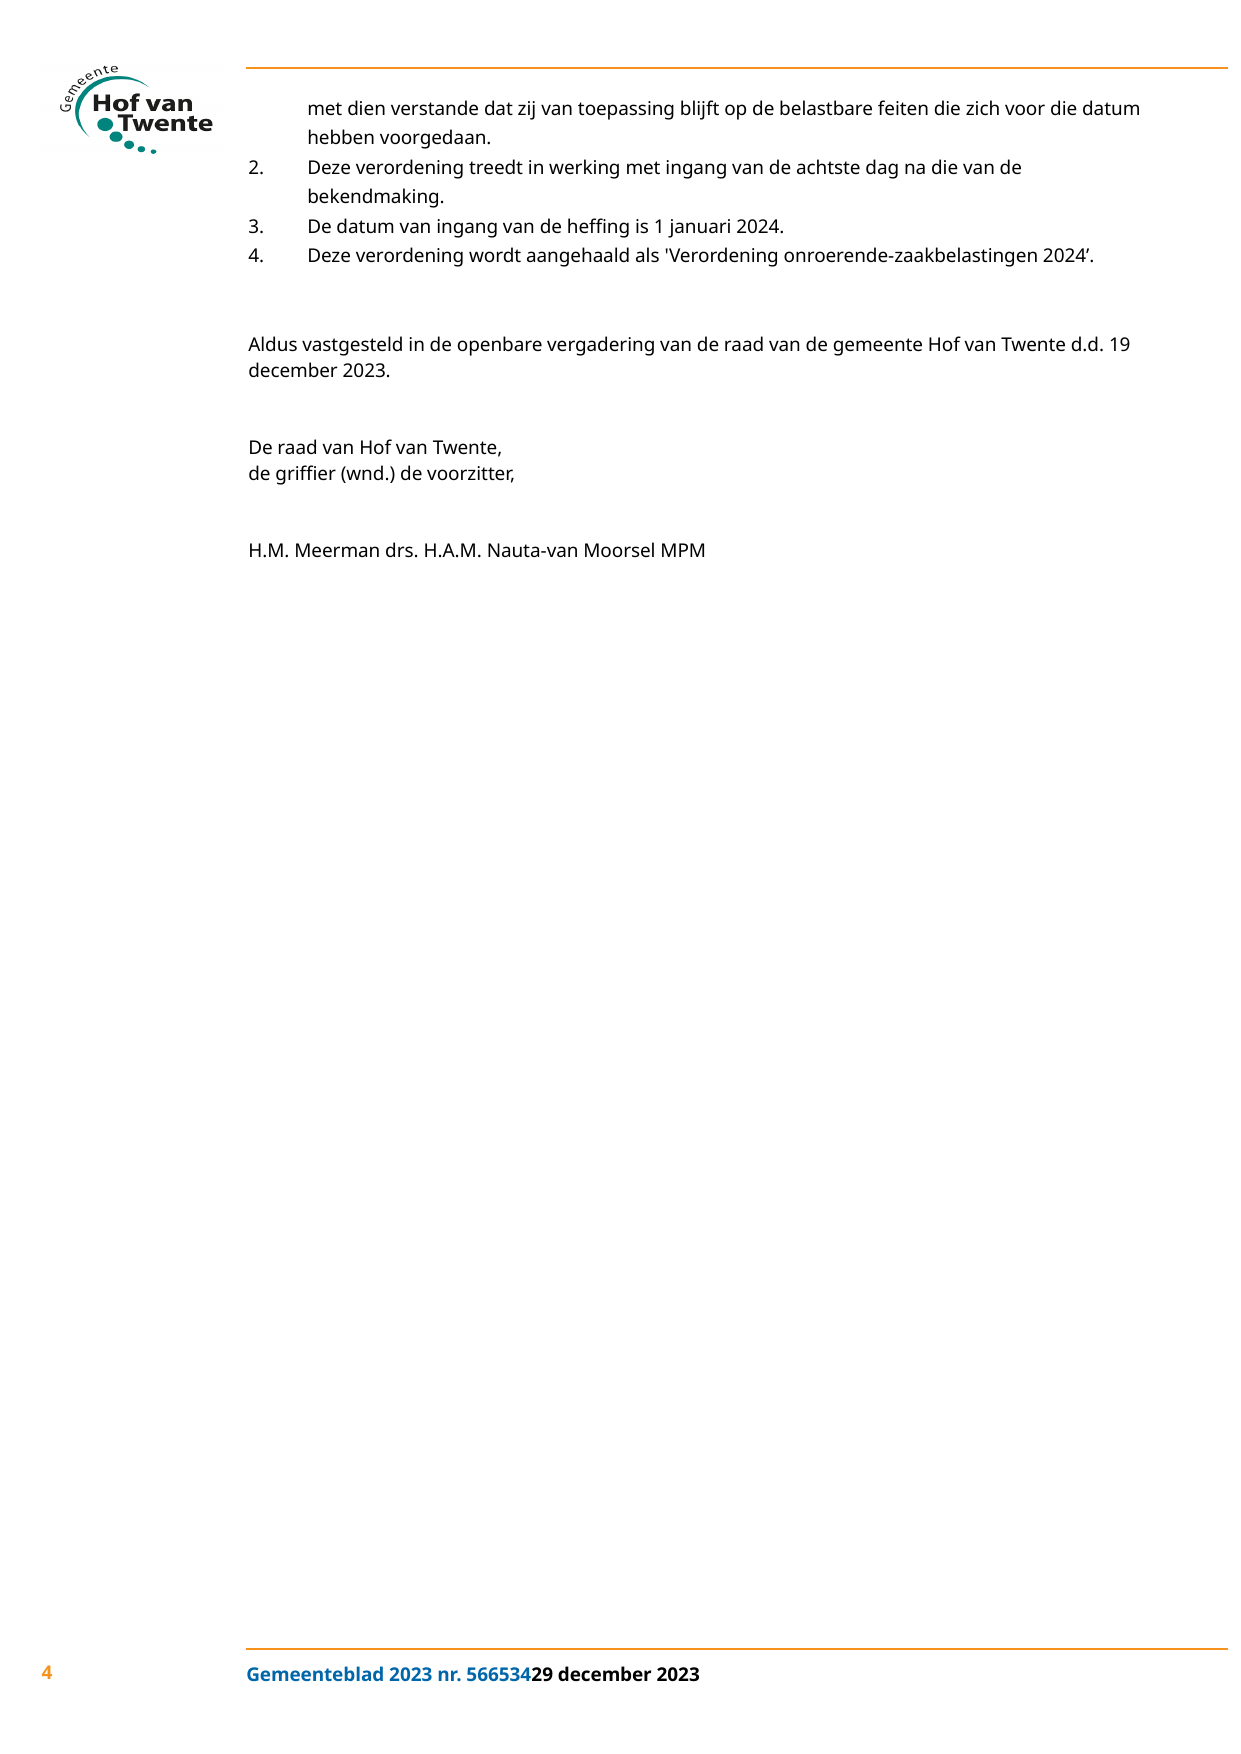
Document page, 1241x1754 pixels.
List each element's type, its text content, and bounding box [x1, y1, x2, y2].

list Deze verordening wordt aangehaald als 'Verordening onroerende-zaakbelastingen 2024’. [248, 243, 1152, 268]
list De datum van ingang van de heffing is 1 januari 2024. [248, 213, 1152, 239]
list met dien verstande dat zij van toepassing blijft op de belastbare feiten die zich voor die datum hebben voorgedaan. [248, 95, 1152, 150]
text H.M. Meerman drs. H.A.M. Nauta-van Moorsel MPM [248, 537, 1152, 563]
text De raad van Hof van Twente, [248, 434, 1152, 460]
text Aldus vastgesteld in de openbare vergadering van de raad van de gemeente Hof van Twente d.d. 19 december 2023. [248, 331, 1152, 383]
text de griffier (wnd.) de voorzitter, [248, 460, 1152, 486]
list Deze verordening treedt in werking met ingang van de achtste dag na die van de bekendmaking. [248, 154, 1152, 209]
picture [41, 47, 231, 172]
